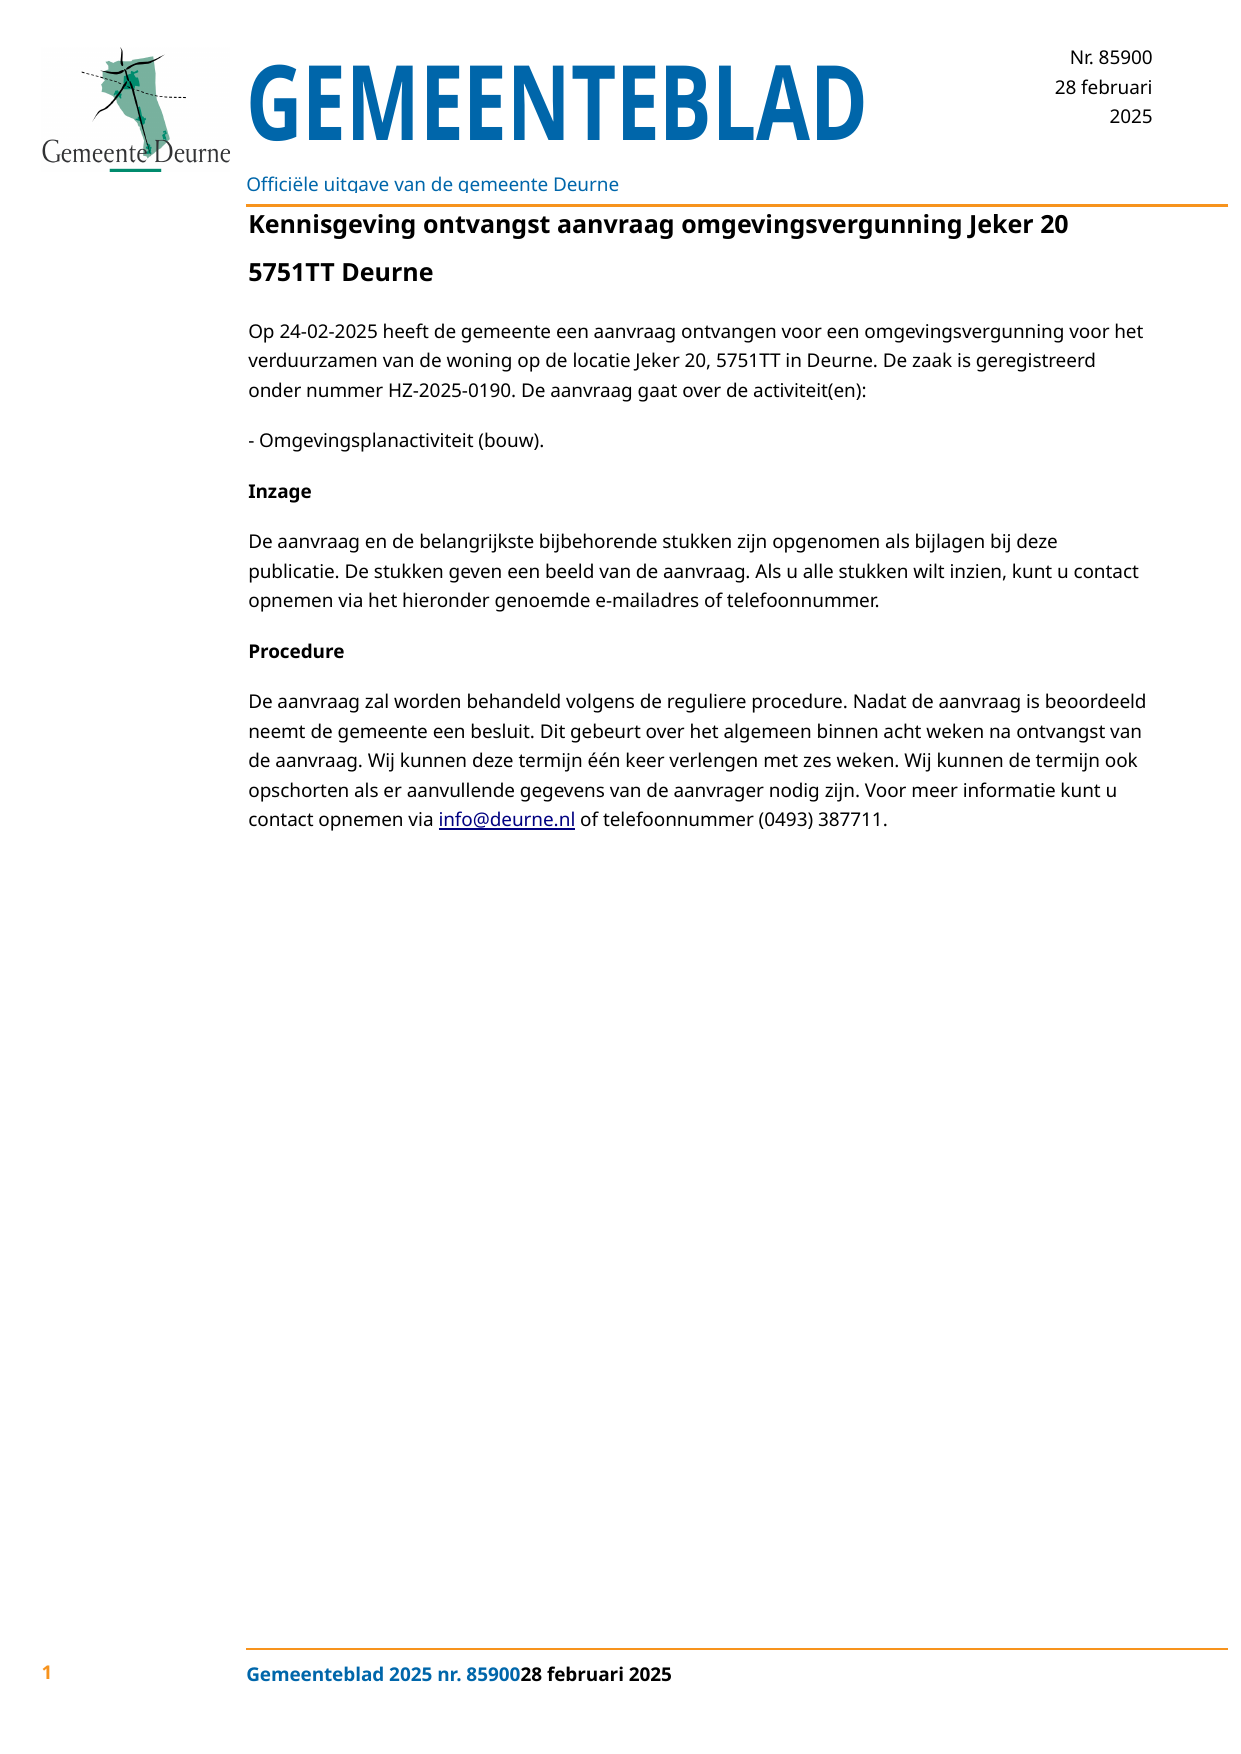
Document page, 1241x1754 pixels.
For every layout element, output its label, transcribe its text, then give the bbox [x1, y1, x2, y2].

text Kennisgeving ontvangst aanvraag omgevingsvergunning Jeker 20 5751TT Deurne [248, 207, 1152, 288]
text De aanvraag zal worden behandeld volgens de reguliere procedure. Nadat de aanvraag is beoordeeld neemt de gemeente een besluit. Dit gebeurt over het algemeen binnen acht weken na ontvangst van de aanvraag. Wij kunnen deze termijn één keer verlengen met zes weken. Wij kunnen de termijn ook opschorten als er aanvullende gegevens van de aanvrager nodig zijn. Voor meer informatie kunt u contact opnemen via info@deurne.nl of telefoonnummer (0493) 387711. [248, 688, 1152, 832]
text Op 24-02-2025 heeft de gemeente een aanvraag ontvangen voor een omgevingsvergunning voor het verduurzamen van de woning op de locatie Jeker 20, 5751TT in Deurne. De zaak is geregistreerd onder nummer HZ-2025-0190. De aanvraag gaat over de activiteit(en): [248, 318, 1152, 403]
text Inzage [248, 478, 1152, 504]
picture [41, 47, 231, 172]
text De aanvraag en de belangrijkste bijbehorende stukken zijn opgenomen als bijlagen bij deze publicatie. De stukken geven een beeld van de aanvraag. Als u alle stukken wilt inzien, kunt u contact opnemen via het hieronder genoemde e-mailadres of telefoonnummer. [248, 528, 1152, 613]
text Procedure [248, 638, 1152, 664]
text - Omgevingsplanactiviteit (bouw). [248, 427, 1152, 453]
